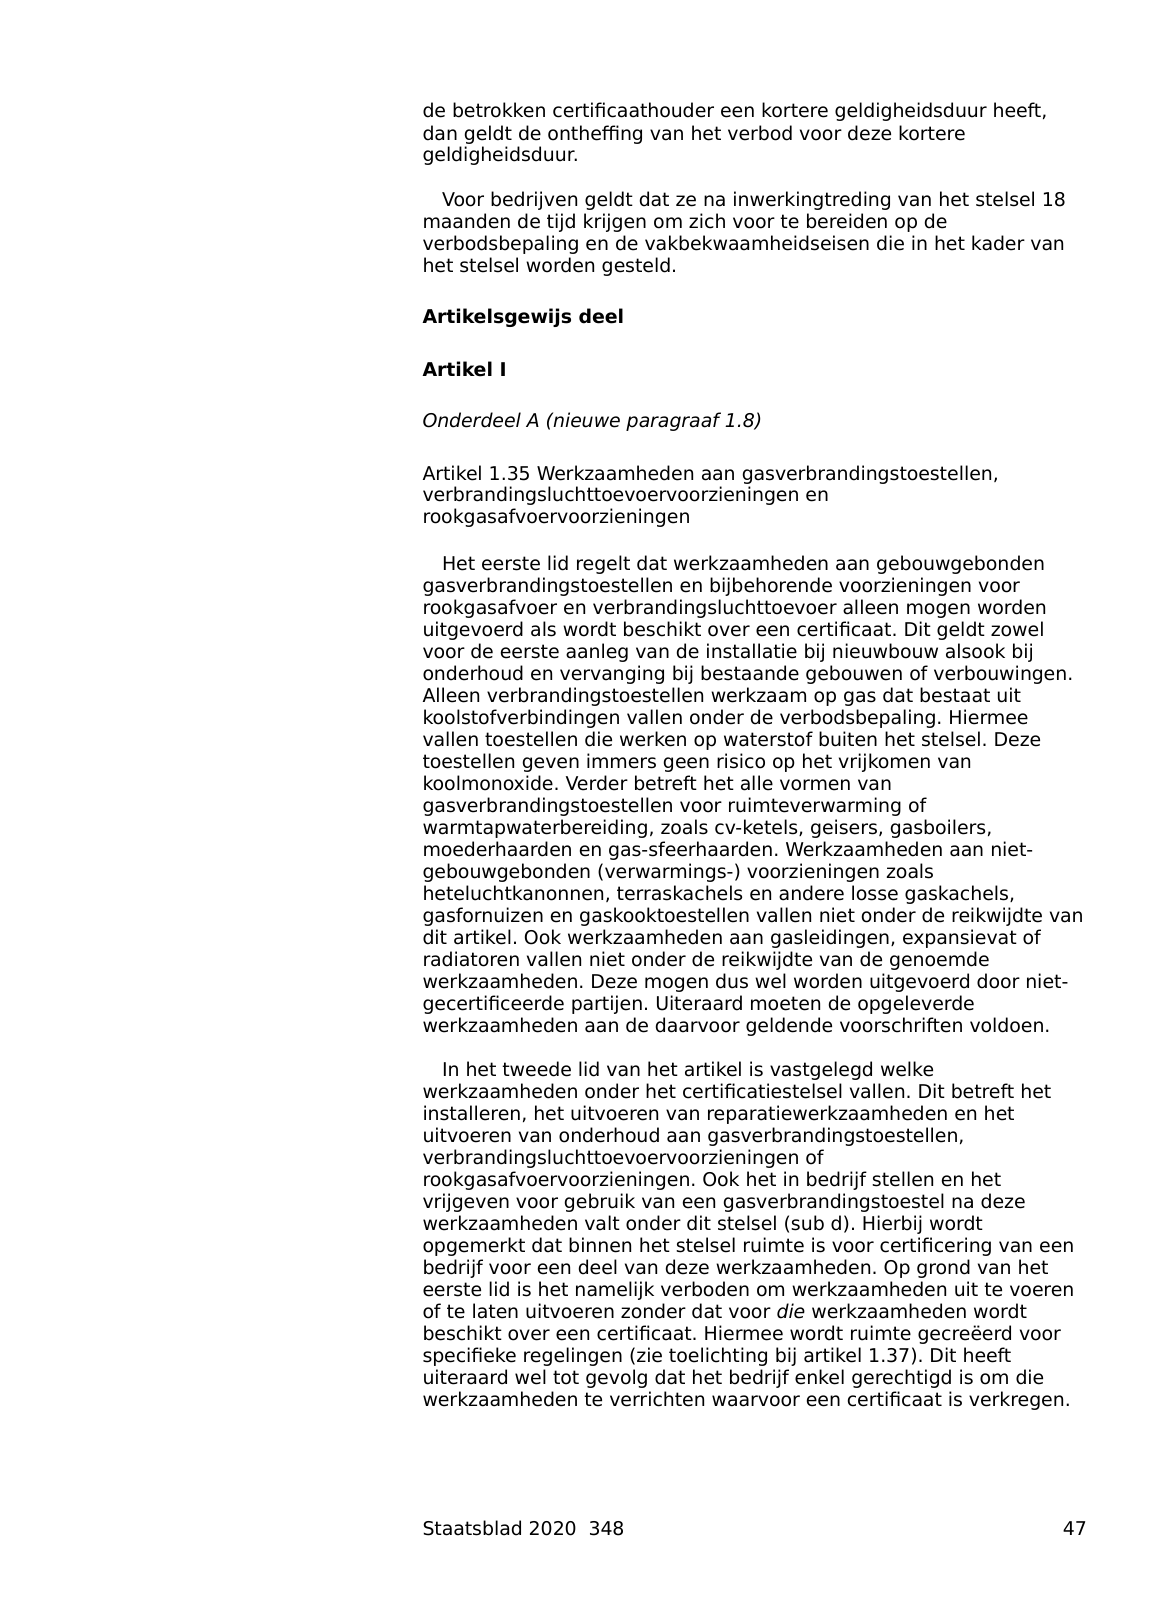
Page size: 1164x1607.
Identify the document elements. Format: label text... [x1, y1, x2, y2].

subtitle Artikel I [422, 358, 1087, 380]
subtitle Artikel 1.35 Werkzaamheden aan gasverbrandingstoestellen, verbrandingsluchttoevoervoorzieningen en rookgasafvoervoorzieningen [422, 462, 1087, 528]
text de betrokken certificaathouder een kortere geldigheidsduur heeft, dan geldt de ontheffing van het verbod voor deze kortere geldigheidsduur. [422, 100, 1087, 166]
text Voor bedrijven geldt dat ze na inwerkingtreding van het stelsel 18 maanden de tijd krijgen om zich voor te bereiden op de verbodsbepaling en de vakbekwaamheidseisen die in het kader van het stelsel worden gesteld. [422, 188, 1087, 276]
text Het eerste lid regelt dat werkzaamheden aan gebouwgebonden gasverbrandingstoestellen en bijbehorende voorzieningen voor rookgasafvoer en verbrandingsluchttoevoer alleen mogen worden uitgevoerd als wordt beschikt over een certificaat. Dit geldt zowel voor de eerste aanleg van de installatie bij nieuwbouw alsook bij onderhoud en vervanging bij bestaande gebouwen of verbouwingen. Alleen verbrandingstoestellen werkzaam op gas dat bestaat uit koolstofverbindingen vallen onder de verbodsbepaling. Hiermee vallen toestellen die werken op waterstof buiten het stelsel. Deze toestellen geven immers geen risico op het vrijkomen van koolmonoxide. Verder betreft het alle vormen van gasverbrandingstoestellen voor ruimteverwarming of warmtapwaterbereiding, zoals cv-ketels, geisers, gasboilers, moederhaarden en gas-sfeerhaarden. Werkzaamheden aan niet-gebouwgebonden (verwarmings-) voorzieningen zoals heteluchtkanonnen, terraskachels en andere losse gaskachels, gasfornuizen en gaskooktoestellen vallen niet onder de reikwijdte van dit artikel. Ook werkzaamheden aan gasleidingen, expansievat of radiatoren vallen niet onder de reikwijdte van de genoemde werkzaamheden. Deze mogen dus wel worden uitgevoerd door niet-gecertificeerde partijen. Uiteraard moeten de opgeleverde werkzaamheden aan de daarvoor geldende voorschriften voldoen. [422, 553, 1087, 1037]
subtitle Artikelsgewijs deel [422, 306, 1087, 328]
text In het tweede lid van het artikel is vastgelegd welke werkzaamheden onder het certificatiestelsel vallen. Dit betreft het installeren, het uitvoeren van reparatiewerkzaamheden en het uitvoeren van onderhoud aan gasverbrandingstoestellen, verbrandingsluchttoevoervoorzieningen of rookgasafvoervoorzieningen. Ook het in bedrijf stellen en het vrijgeven voor gebruik van een gasverbrandingstoestel na deze werkzaamheden valt onder dit stelsel (sub d). Hierbij wordt opgemerkt dat binnen het stelsel ruimte is voor certificering van een bedrijf voor een deel van deze werkzaamheden. Op grond van het eerste lid is het namelijk verboden om werkzaamheden uit te voeren of te laten uitvoeren zonder dat voor die werkzaamheden wordt beschikt over een certificaat. Hiermee wordt ruimte gecreëerd voor specifieke regelingen (zie toelichting bij artikel 1.37). Dit heeft uiteraard wel tot gevolg dat het bedrijf enkel gerechtigd is om die werkzaamheden te verrichten waarvoor een certificaat is verkregen. [422, 1059, 1087, 1411]
subtitle Onderdeel A (nieuwe paragraaf 1.8) [422, 410, 1087, 432]
